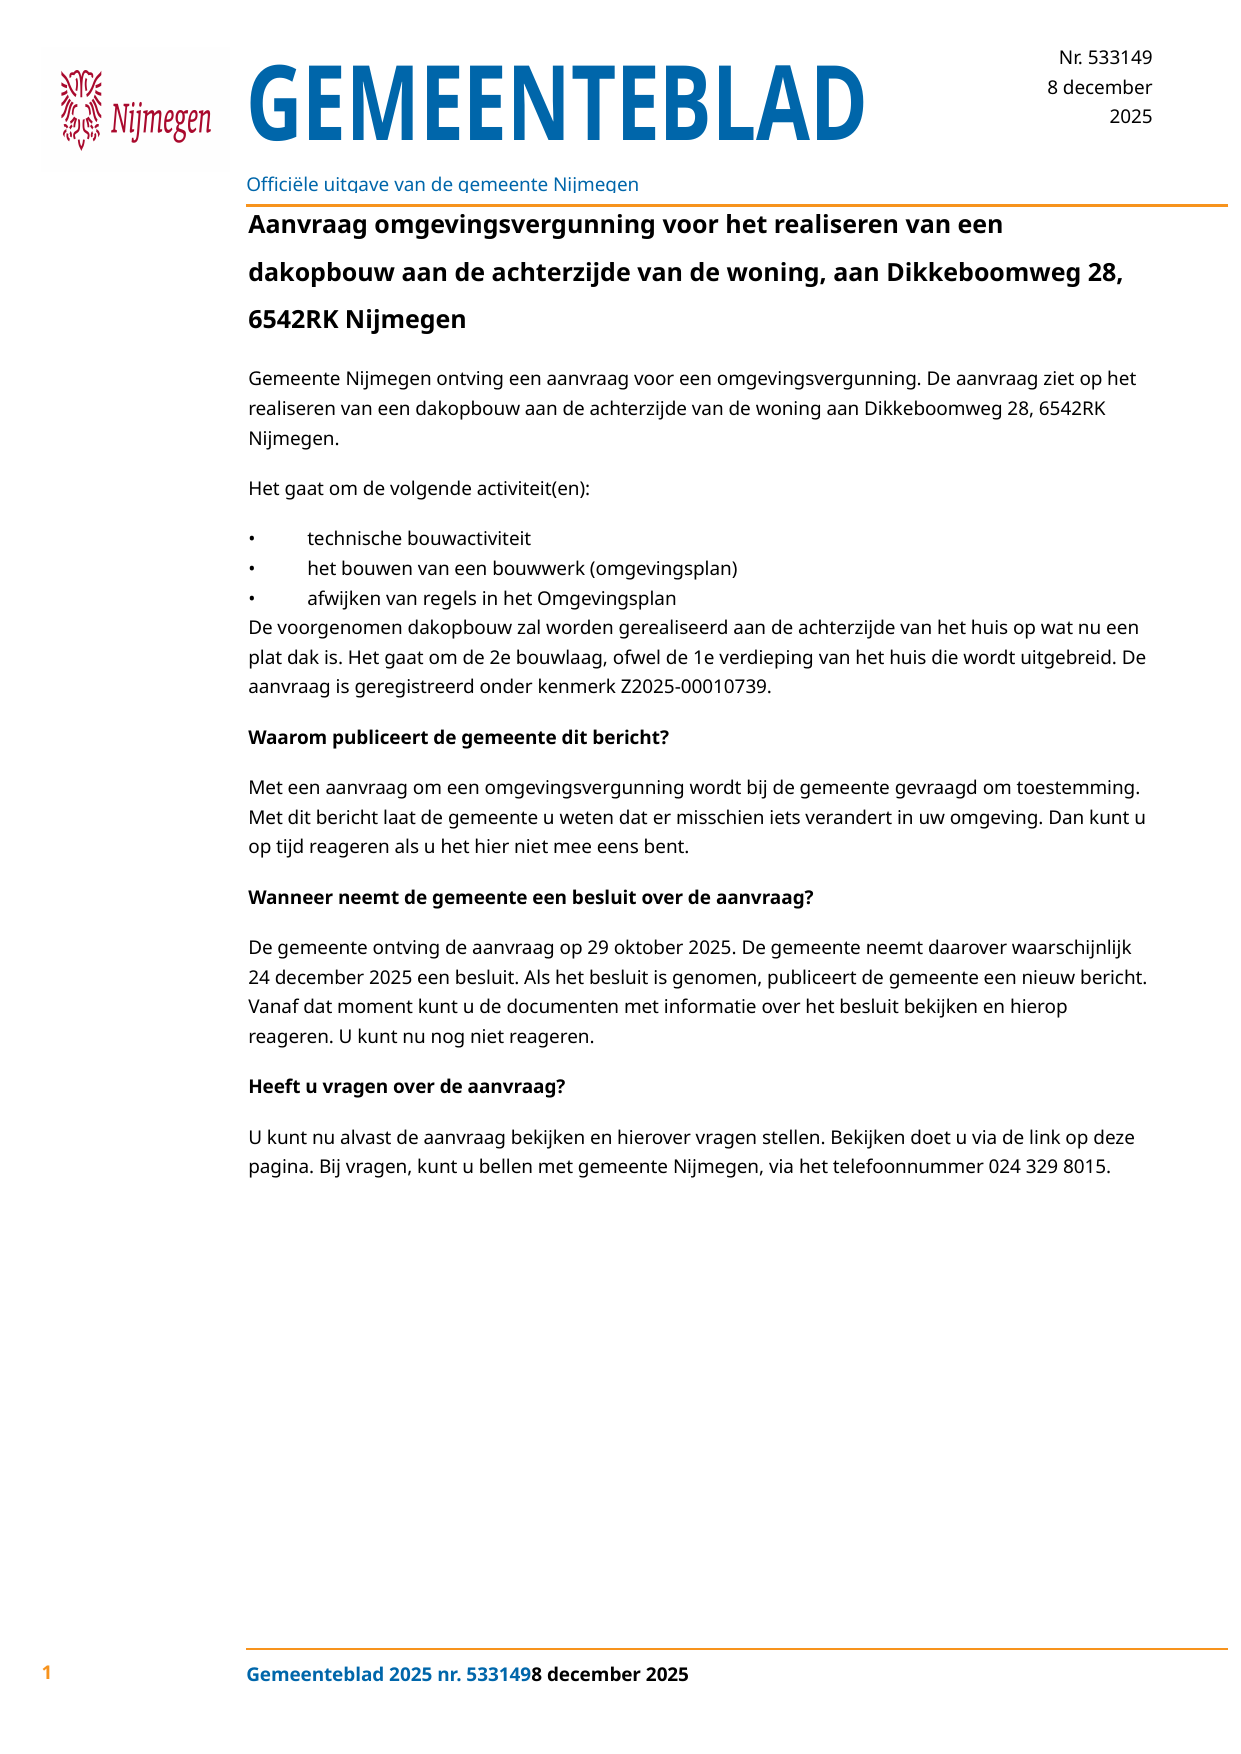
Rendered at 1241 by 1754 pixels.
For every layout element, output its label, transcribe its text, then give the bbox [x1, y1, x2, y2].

list technische bouwactiviteit [248, 526, 1152, 551]
text Waarom publiceert de gemeente dit bericht? [248, 724, 1152, 749]
text Heeft u vragen over de aanvraag? [248, 1073, 1152, 1099]
list afwijken van regels in het Omgevingsplan [248, 585, 1152, 610]
text U kunt nu alvast de aanvraag bekijken en hierover vragen stellen. Bekijken doet u via de link op deze pagina. Bij vragen, kunt u bellen met gemeente Nijmegen, via het telefoonnummer 024 329 8015. [248, 1124, 1152, 1179]
text Gemeente Nijmegen ontving een aanvraag voor een omgevingsvergunning. De aanvraag ziet op het realiseren van een dakopbouw aan de achterzijde van de woning aan Dikkeboomweg 28, 6542RK Nijmegen. [248, 366, 1152, 450]
text Wanneer neemt de gemeente een besluit over de aanvraag? [248, 884, 1152, 909]
text Aanvraag omgevingsvergunning voor het realiseren van een dakopbouw aan de achterzijde van de woning, aan Dikkeboomweg 28, 6542RK Nijmegen [248, 207, 1152, 336]
text Het gaat om de volgende activiteit(en): [248, 475, 1152, 501]
picture [41, 47, 231, 172]
text De gemeente ontving de aanvraag op 29 oktober 2025. De gemeente neemt daarover waarschijnlijk 24 december 2025 een besluit. Als het besluit is genomen, publiceert de gemeente een nieuw bericht. Vanaf dat moment kunt u de documenten met informatie over het besluit bekijken en hierop reageren. U kunt nu nog niet reageren. [248, 934, 1152, 1049]
text De voorgenomen dakopbouw zal worden gerealiseerd aan de achterzijde van het huis op wat nu een plat dak is. Het gaat om de 2e bouwlaag, ofwel de 1e verdieping van het huis die wordt uitgebreid. De aanvraag is geregistreerd onder kenmerk Z2025-00010739. [248, 614, 1152, 699]
list het bouwen van een bouwwerk (omgevingsplan) [248, 555, 1152, 581]
text Met een aanvraag om een omgevingsvergunning wordt bij de gemeente gevraagd om toestemming. Met dit bericht laat de gemeente u weten dat er misschien iets verandert in uw omgeving. Dan kunt u op tijd reageren als u het hier niet mee eens bent. [248, 774, 1152, 859]
